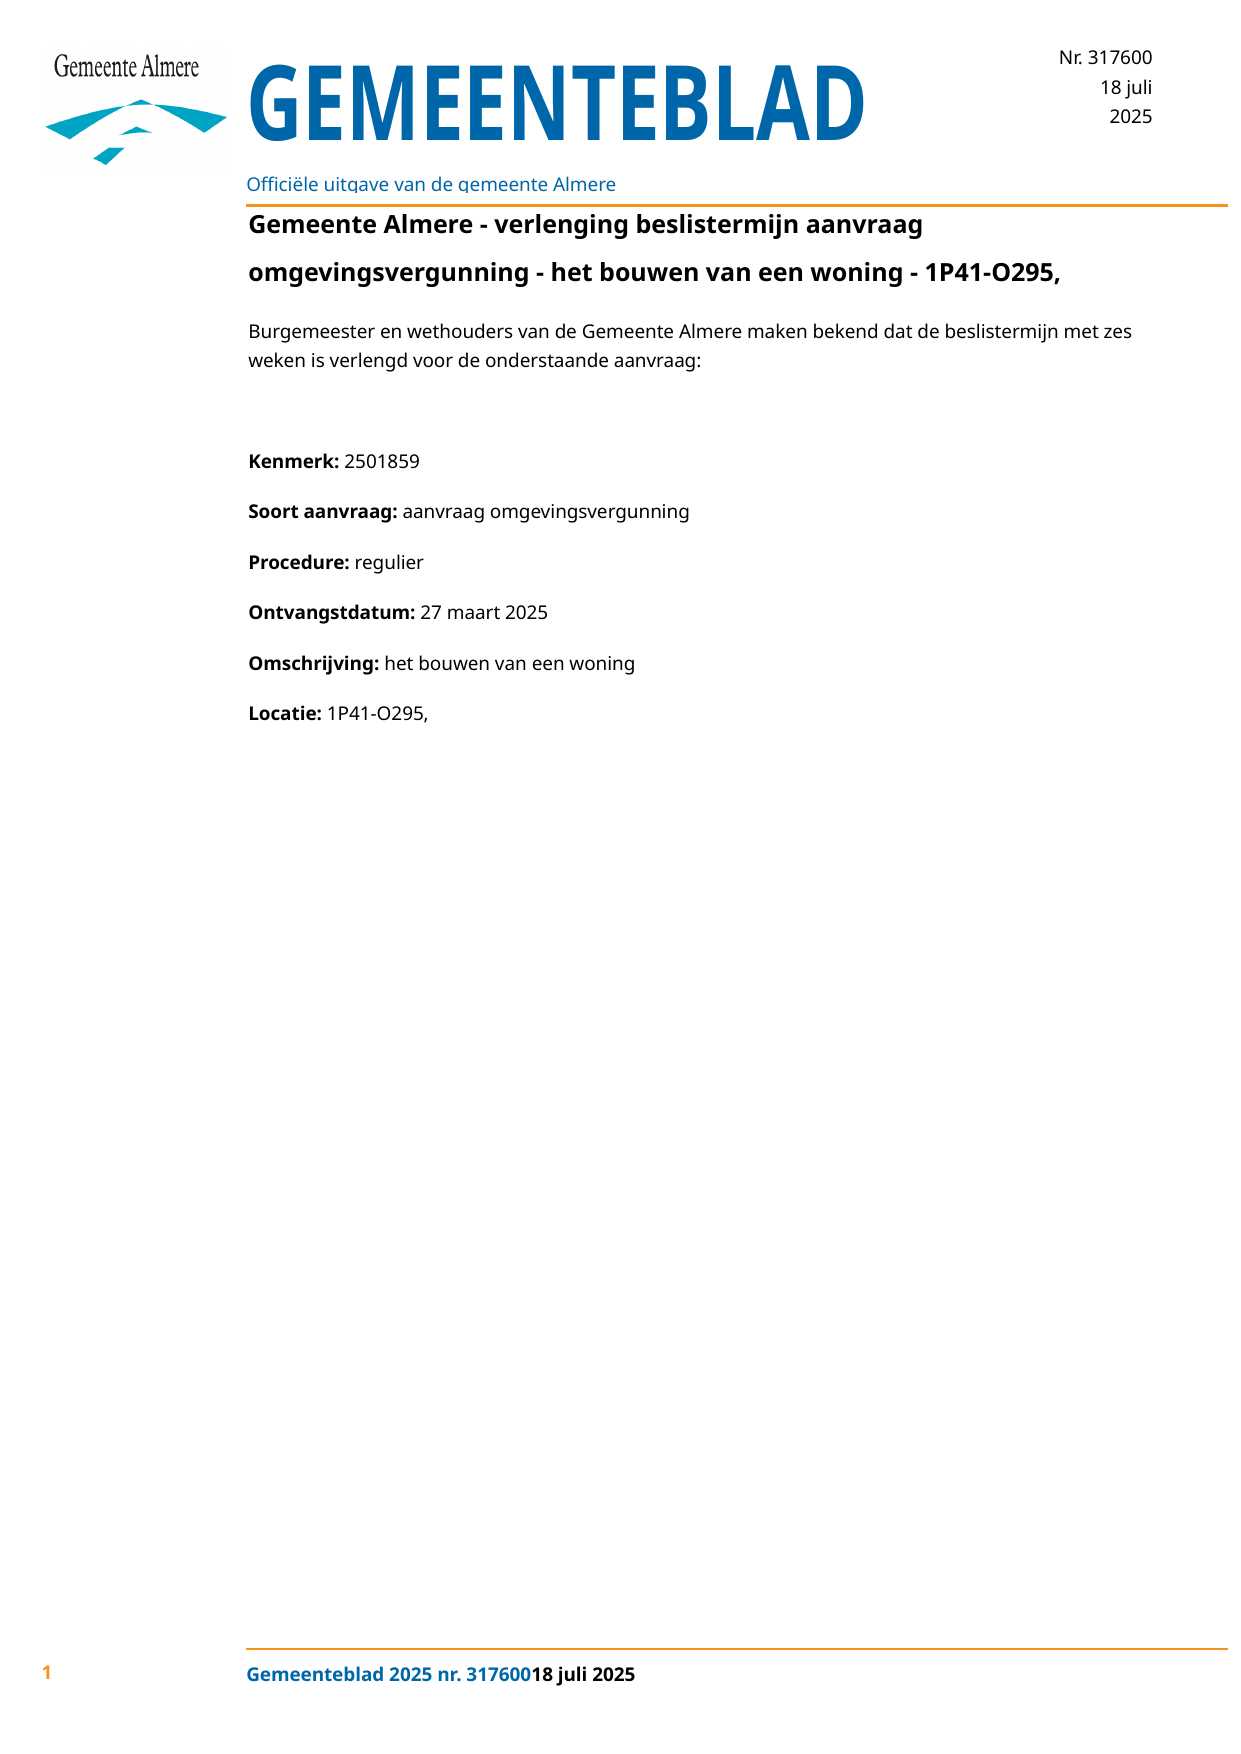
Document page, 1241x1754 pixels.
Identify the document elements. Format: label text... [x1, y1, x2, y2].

text Kenmerk: 2501859 [248, 448, 1152, 474]
text Soort aanvraag: aanvraag omgevingsvergunning [248, 499, 1152, 524]
text Locatie: 1P41-O295, [248, 700, 1152, 726]
text Procedure: regulier [248, 549, 1152, 575]
text Burgemeester en wethouders van de Gemeente Almere maken bekend dat de beslistermijn met zes weken is verlengd voor de onderstaande aanvraag: [248, 318, 1152, 373]
picture [41, 47, 231, 172]
text Omschrijving: het bouwen van een woning [248, 650, 1152, 676]
text Gemeente Almere - verlenging beslistermijn aanvraag omgevingsvergunning - het bouwen van een woning - 1P41-O295, [248, 207, 1152, 288]
text Ontvangstdatum: 27 maart 2025 [248, 599, 1152, 625]
